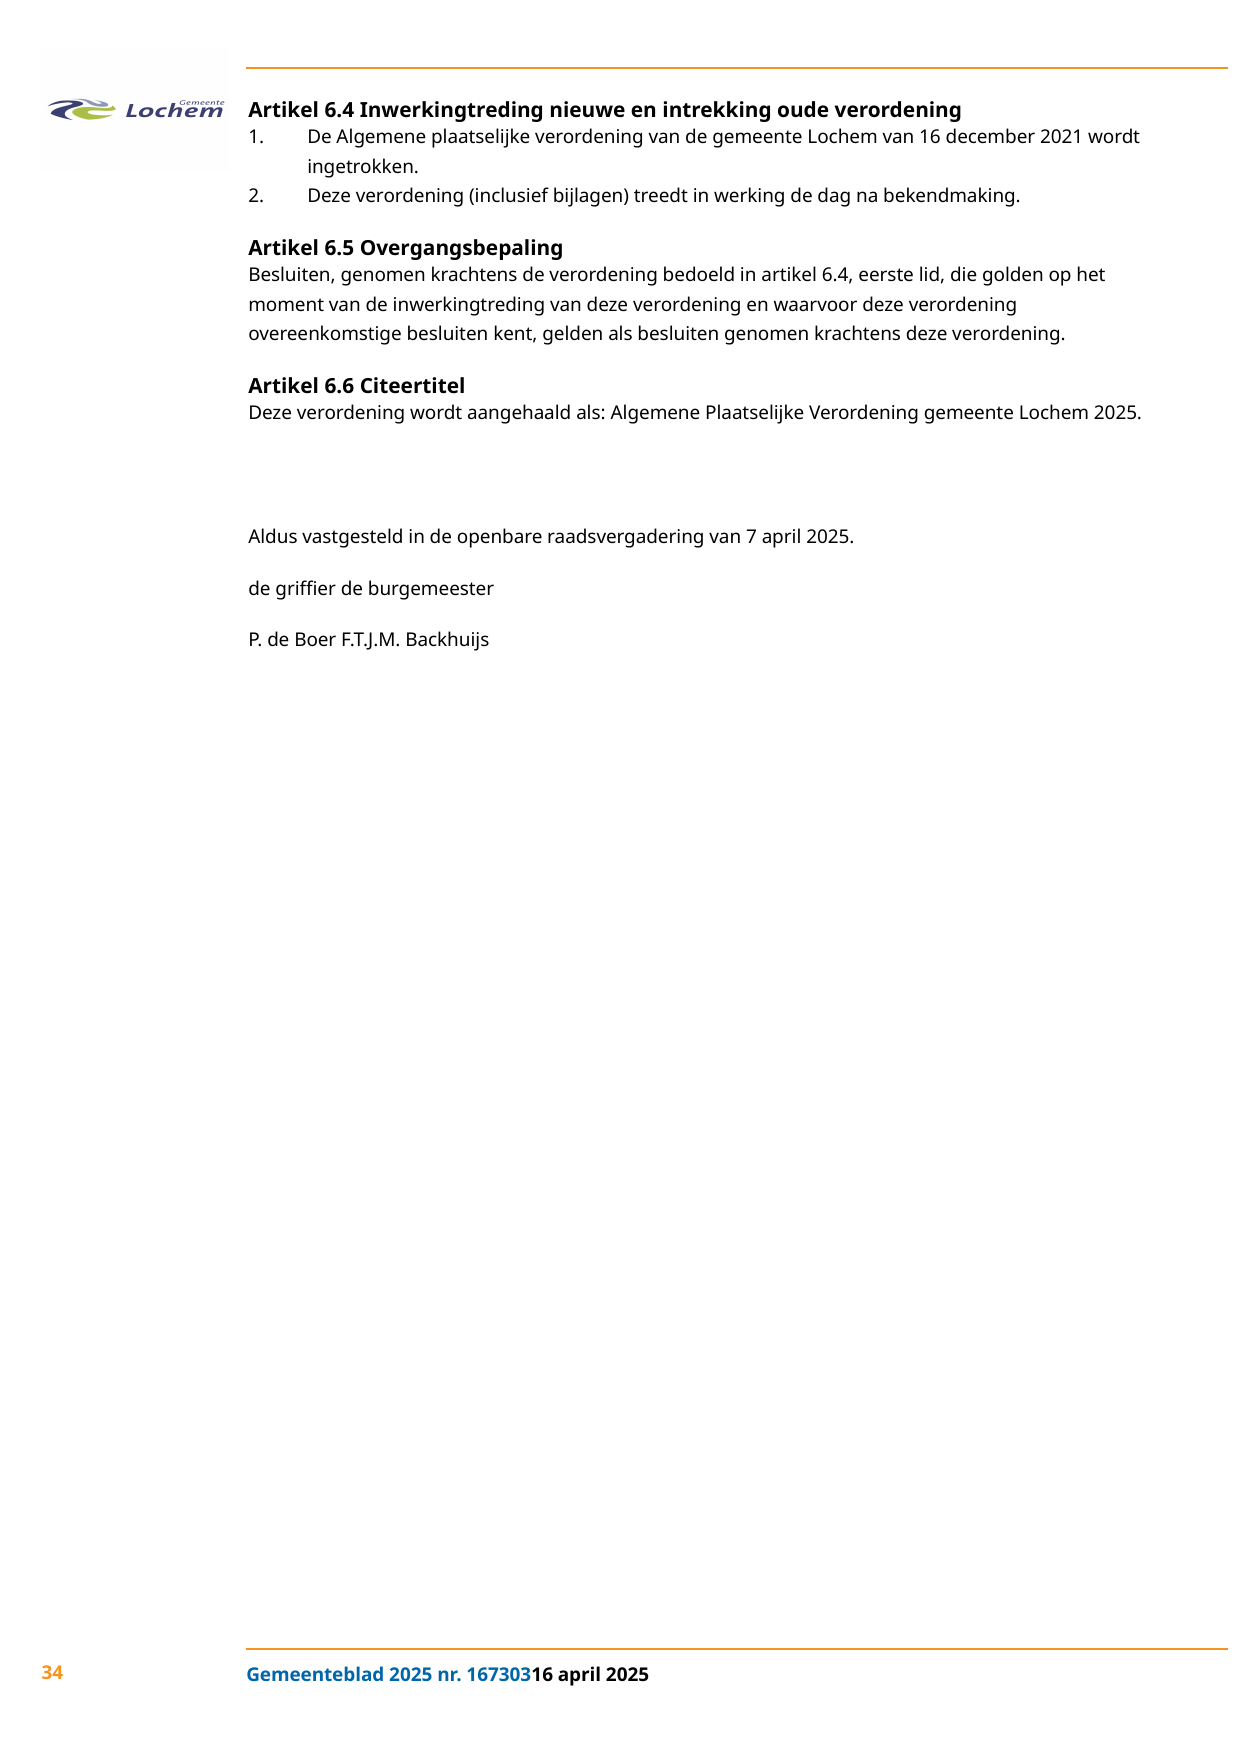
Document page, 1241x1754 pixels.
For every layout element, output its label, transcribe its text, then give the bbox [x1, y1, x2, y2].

text de griffier de burgemeester [248, 575, 1152, 601]
list Deze verordening (inclusief bijlagen) treedt in werking de dag na bekendmaking. [248, 182, 1152, 208]
text Artikel 6.5 Overgangsbepaling [248, 233, 1152, 261]
text Artikel 6.6 Citeertitel [248, 371, 1152, 399]
text Deze verordening wordt aangehaald als: Algemene Plaatselijke Verordening gemeente Lochem 2025. [248, 399, 1152, 425]
text Besluiten, genomen krachtens de verordening bedoeld in artikel 6.4, eerste lid, die golden op het moment van de inwerkingtreding van deze verordening en waarvoor deze verordening overeenkomstige besluiten kent, gelden als besluiten genomen krachtens deze verordening. [248, 261, 1152, 346]
list De Algemene plaatselijke verordening van de gemeente Lochem van 16 december 2021 wordt ingetrokken. [248, 123, 1152, 178]
text Aldus vastgesteld in de openbare raadsvergadering van 7 april 2025. [248, 524, 1152, 549]
text Artikel 6.4 Inwerkingtreding nieuwe en intrekking oude verordening [248, 95, 1152, 123]
text P. de Boer F.T.J.M. Backhuijs [248, 627, 1152, 652]
picture [41, 47, 231, 172]
